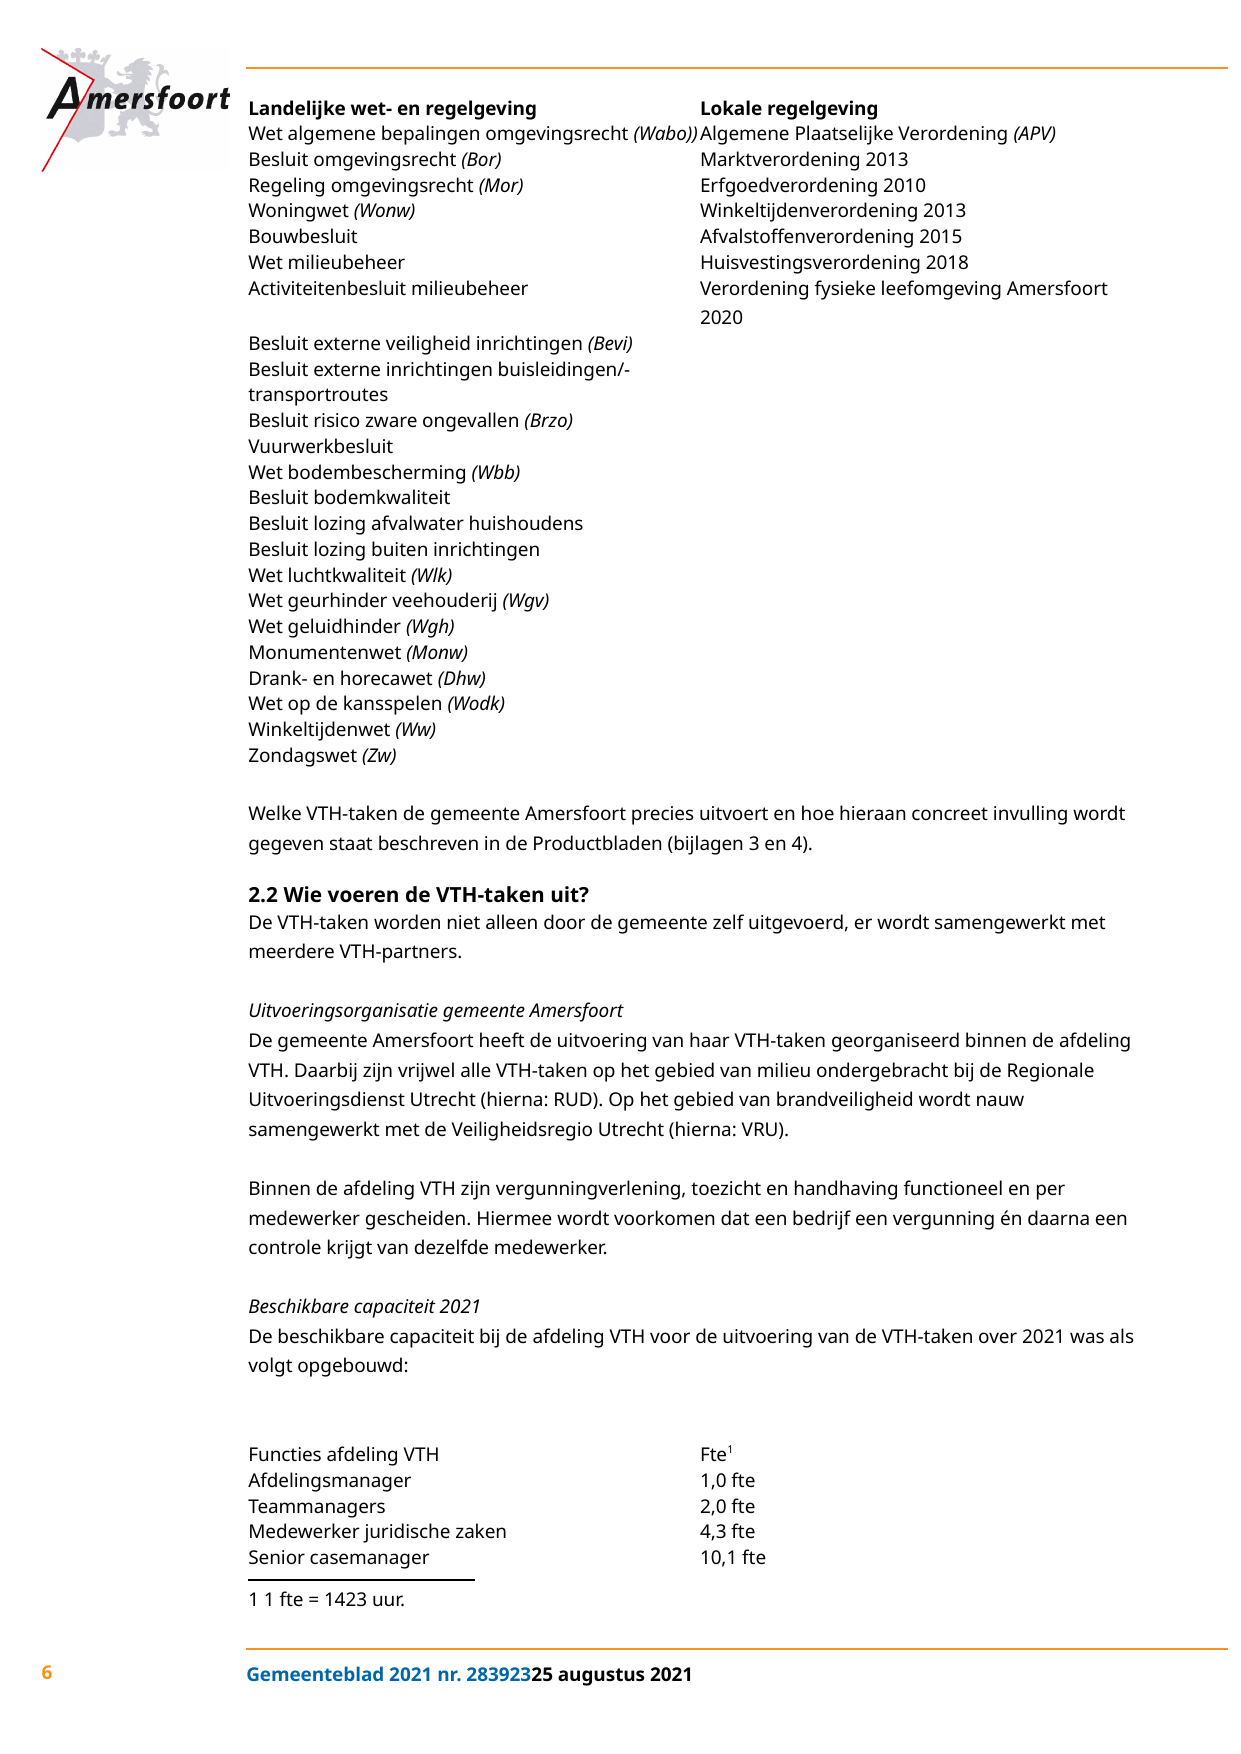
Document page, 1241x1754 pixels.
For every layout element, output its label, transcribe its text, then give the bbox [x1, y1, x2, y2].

table_cell transportroutes [248, 382, 700, 407]
table_cell [700, 330, 1152, 356]
text De beschikbare capaciteit bij de afdeling VTH voor de uitvoering van de VTH-taken over 2021 was als volgt opgebouwd: [248, 1323, 1152, 1378]
table_cell Verordening fysieke leefomgeving Amersfoort 2020 [700, 275, 1152, 330]
table_cell [700, 433, 1152, 459]
text Beschikbare capaciteit 2021 [248, 1293, 1152, 1319]
table_cell Wet op de kansspelen (Wodk) [248, 690, 700, 716]
table_cell Medewerker juridische zaken [248, 1519, 700, 1544]
table_cell Besluit lozing afvalwater huishoudens [248, 510, 700, 536]
table_cell Algemene Plaatselijke Verordening (APV) [700, 121, 1152, 146]
table_cell [700, 510, 1152, 536]
table_cell [700, 742, 1152, 768]
table_cell Wet luchtkwaliteit (Wlk) [248, 562, 700, 587]
table_cell Drank- en horecawet (Dhw) [248, 665, 700, 690]
table_cell [700, 408, 1152, 433]
table_cell Woningwet (Wonw) [248, 198, 700, 223]
text De gemeente Amersfoort heeft de uitvoering van haar VTH-taken georganiseerd binnen de afdeling VTH. Daarbij zijn vrijwel alle VTH-taken op het gebied van milieu ondergebracht bij de Regionale Uitvoeringsdienst Utrecht (hierna: RUD). Op het gebied van brandveiligheid wordt nauw samengewerkt met de Veiligheidsregio Utrecht (hierna: VRU). [248, 1027, 1152, 1142]
table_cell [700, 562, 1152, 587]
table_header Functies afdeling VTH [248, 1441, 700, 1467]
table_cell Wet algemene bepalingen omgevingsrecht (Wabo)) [248, 121, 700, 146]
text De VTH-taken worden niet alleen door de gemeente zelf uitgevoerd, er wordt samengewerkt met meerdere VTH-partners. [248, 909, 1152, 964]
table_cell Besluit risico zware ongevallen (Brzo) [248, 408, 700, 433]
table_cell Activiteitenbesluit milieubeheer [248, 275, 700, 330]
table_cell Besluit omgevingsrecht (Bor) [248, 146, 700, 172]
table_cell [700, 382, 1152, 407]
table_cell Vuurwerkbesluit [248, 433, 700, 459]
table_cell Huisvestingsverordening 2018 [700, 249, 1152, 275]
table_cell Marktverordening 2013 [700, 146, 1152, 172]
table_cell Afvalstoffenverordening 2015 [700, 224, 1152, 249]
table_cell Erfgoedverordening 2010 [700, 172, 1152, 198]
table_cell Wet bodembescherming (Wbb) [248, 459, 700, 484]
table_cell [700, 485, 1152, 510]
table_cell [700, 356, 1152, 382]
text 2.2 Wie voeren de VTH-taken uit? [248, 880, 1152, 909]
table_cell Besluit lozing buiten inrichtingen [248, 536, 700, 562]
table_cell Winkeltijdenwet (Ww) [248, 716, 700, 742]
table_cell Wet geluidhinder (Wgh) [248, 613, 700, 639]
table_cell [700, 613, 1152, 639]
table_header Lokale regelgeving [700, 95, 1152, 121]
table_header Landelijke wet- en regelgeving [248, 95, 700, 121]
table_cell Wet milieubeheer [248, 249, 700, 275]
table_cell Afdelingsmanager [248, 1467, 700, 1493]
table_cell Senior casemanager [248, 1544, 700, 1570]
table_cell [700, 639, 1152, 665]
table_cell [700, 459, 1152, 484]
text Uitvoeringsorganisatie gemeente Amersfoort [248, 998, 1152, 1023]
table_cell [700, 665, 1152, 690]
table_cell Besluit externe veiligheid inrichtingen (Bevi) [248, 330, 700, 356]
table_cell Bouwbesluit [248, 224, 700, 249]
table_cell Wet geurhinder veehouderij (Wgv) [248, 588, 700, 613]
table_cell 10,1 fte [700, 1544, 1152, 1570]
table_cell 2,0 fte [700, 1493, 1152, 1519]
table_cell Monumentenwet (Monw) [248, 639, 700, 665]
picture [41, 47, 231, 172]
table_cell Teammanagers [248, 1493, 700, 1519]
table_cell 1,0 fte [700, 1467, 1152, 1493]
table_cell [700, 536, 1152, 562]
table_cell [700, 588, 1152, 613]
table_cell Regeling omgevingsrecht (Mor) [248, 172, 700, 198]
table_cell [700, 690, 1152, 716]
text Binnen de afdeling VTH zijn vergunningverlening, toezicht en handhaving functioneel en per medewerker gescheiden. Hiermee wordt voorkomen dat een bedrijf een vergunning én daarna een controle krijgt van dezelfde medewerker. [248, 1175, 1152, 1260]
table_cell Besluit externe inrichtingen buisleidingen/- [248, 356, 700, 382]
table_cell [700, 716, 1152, 742]
text Welke VTH-taken de gemeente Amersfoort precies uitvoert en hoe hieraan concreet invulling wordt gegeven staat beschreven in de Productbladen (bijlagen 3 en 4). [248, 800, 1152, 856]
table_cell 4,3 fte [700, 1519, 1152, 1544]
table_cell Besluit bodemkwaliteit [248, 485, 700, 510]
table_cell Zondagswet (Zw) [248, 742, 700, 768]
table_header Fte [700, 1441, 1152, 1467]
table_cell Winkeltijdenverordening 2013 [700, 198, 1152, 223]
